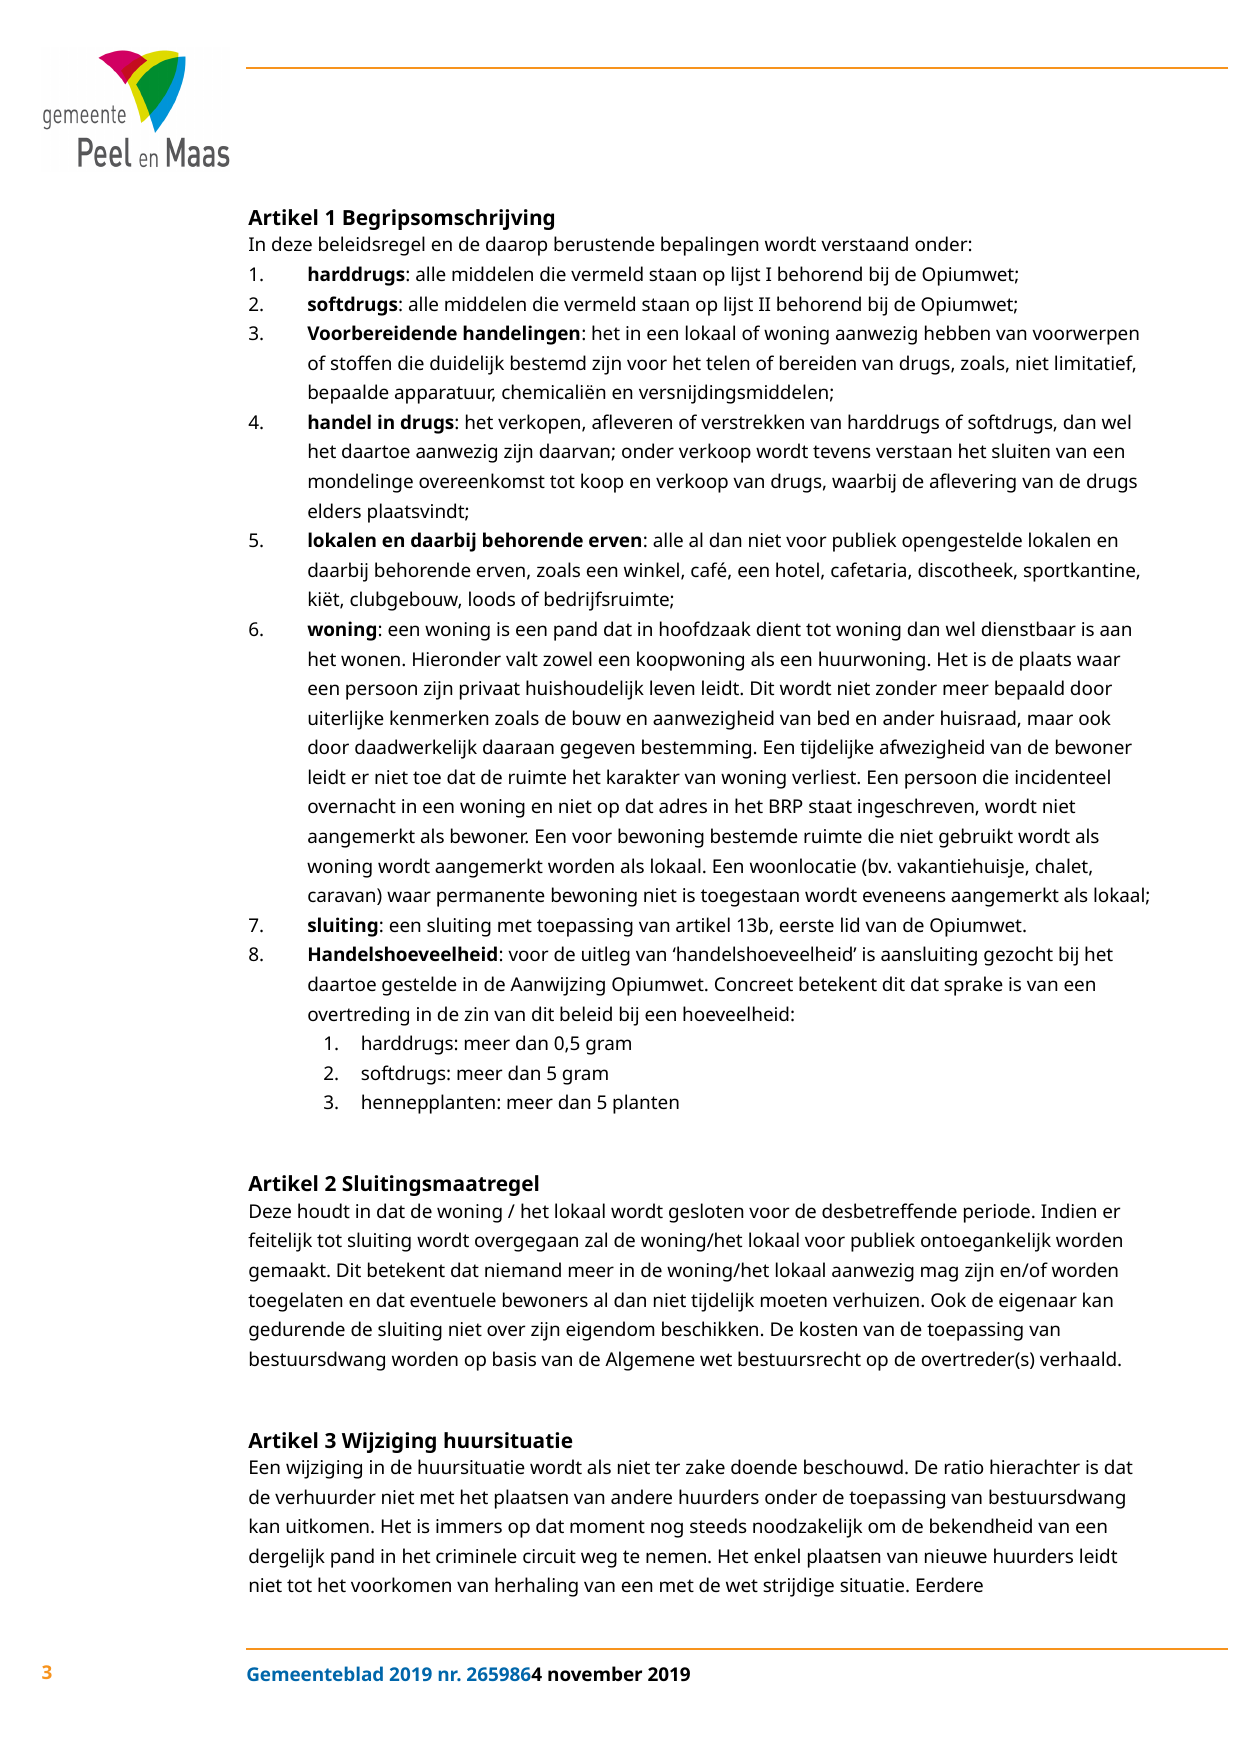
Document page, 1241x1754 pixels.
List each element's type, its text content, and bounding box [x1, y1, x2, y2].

text Artikel 3 Wijziging huursituatie [248, 1426, 1152, 1454]
text Een wijziging in de huursituatie wordt als niet ter zake doende beschouwd. De ratio hierachter is dat de verhuurder niet met het plaatsen van andere huurders onder de toepassing van bestuursdwang kan uitkomen. Het is immers op dat moment nog steeds noodzakelijk om de bekendheid van een dergelijk pand in het criminele circuit weg te nemen. Het enkel plaatsen van nieuwe huurders leidt niet tot het voorkomen van herhaling van een met de wet strijdige situatie. Eerdere [248, 1454, 1152, 1598]
picture [41, 47, 231, 172]
text Artikel 1 Begripsomschrijving [248, 203, 1152, 232]
list softdrugs: alle middelen die vermeld staan op lijst II behorend bij de Opiumwet; [248, 291, 1152, 317]
text Artikel 2 Sluitingsmaatregel [248, 1169, 1152, 1198]
list handel in drugs: het verkopen, afleveren of verstrekken van harddrugs of softdrugs, dan wel het daartoe aanwezig zijn daarvan; onder verkoop wordt tevens verstaan het sluiten van een mondelinge overeenkomst tot koop en verkoop van drugs, waarbij de aflevering van de drugs elders plaatsvindt; [248, 409, 1152, 524]
text In deze beleidsregel en de daarop berustende bepalingen wordt verstaand onder: [248, 232, 1152, 257]
list harddrugs: meer dan 0,5 gram [323, 1030, 1152, 1056]
list woning: een woning is een pand dat in hoofdzaak dient tot woning dan wel dienstbaar is aan het wonen. Hieronder valt zowel een koopwoning als een huurwoning. Het is de plaats waar een persoon zijn privaat huishoudelijk leven leidt. Dit wordt niet zonder meer bepaald door uiterlijke kenmerken zoals de bouw en aanwezigheid van bed en ander huisraad, maar ook door daadwerkelijk daaraan gegeven bestemming. Een tijdelijke afwezigheid van de bewoner leidt er niet toe dat de ruimte het karakter van woning verliest. Een persoon die incidenteel overnacht in een woning en niet op dat adres in het BRP staat ingeschreven, wordt niet aangemerkt als bewoner. Een voor bewoning bestemde ruimte die niet gebruikt wordt als woning wordt aangemerkt worden als lokaal. Een woonlocatie (bv. vakantiehuisje, chalet, caravan) waar permanente bewoning niet is toegestaan wordt eveneens aangemerkt als lokaal; [248, 616, 1152, 908]
list hennepplanten: meer dan 5 planten [323, 1089, 1152, 1115]
list Handelshoeveelheid: voor de uitleg van ‘handelshoeveelheid’ is aansluiting gezocht bij het daartoe gestelde in de Aanwijzing Opiumwet. Concreet betekent dit dat sprake is van een overtreding in de zin van dit beleid bij een hoeveelheid: [248, 942, 1152, 1027]
list softdrugs: meer dan 5 gram [323, 1060, 1152, 1086]
list sluiting: een sluiting met toepassing van artikel 13b, eerste lid van de Opiumwet. [248, 912, 1152, 938]
list lokalen en daarbij behorende erven: alle al dan niet voor publiek opengestelde lokalen en daarbij behorende erven, zoals een winkel, café, een hotel, cafetaria, discotheek, sportkantine, kiët, clubgebouw, loods of bedrijfsruimte; [248, 527, 1152, 612]
list harddrugs: alle middelen die vermeld staan op lijst I behorend bij de Opiumwet; [248, 261, 1152, 287]
text Deze houdt in dat de woning / het lokaal wordt gesloten voor de desbetreffende periode. Indien er feitelijk tot sluiting wordt overgegaan zal de woning/het lokaal voor publiek ontoegankelijk worden gemaakt. Dit betekent dat niemand meer in de woning/het lokaal aanwezig mag zijn en/of worden toegelaten en dat eventuele bewoners al dan niet tijdelijk moeten verhuizen. Ook de eigenaar kan gedurende de sluiting niet over zijn eigendom beschikken. De kosten van de toepassing van bestuursdwang worden op basis van de Algemene wet bestuursrecht op de overtreder(s) verhaald. [248, 1198, 1152, 1372]
list Voorbereidende handelingen: het in een lokaal of woning aanwezig hebben van voorwerpen of stoffen die duidelijk bestemd zijn voor het telen of bereiden van drugs, zoals, niet limitatief, bepaalde apparatuur, chemicaliën en versnijdingsmiddelen; [248, 320, 1152, 405]
